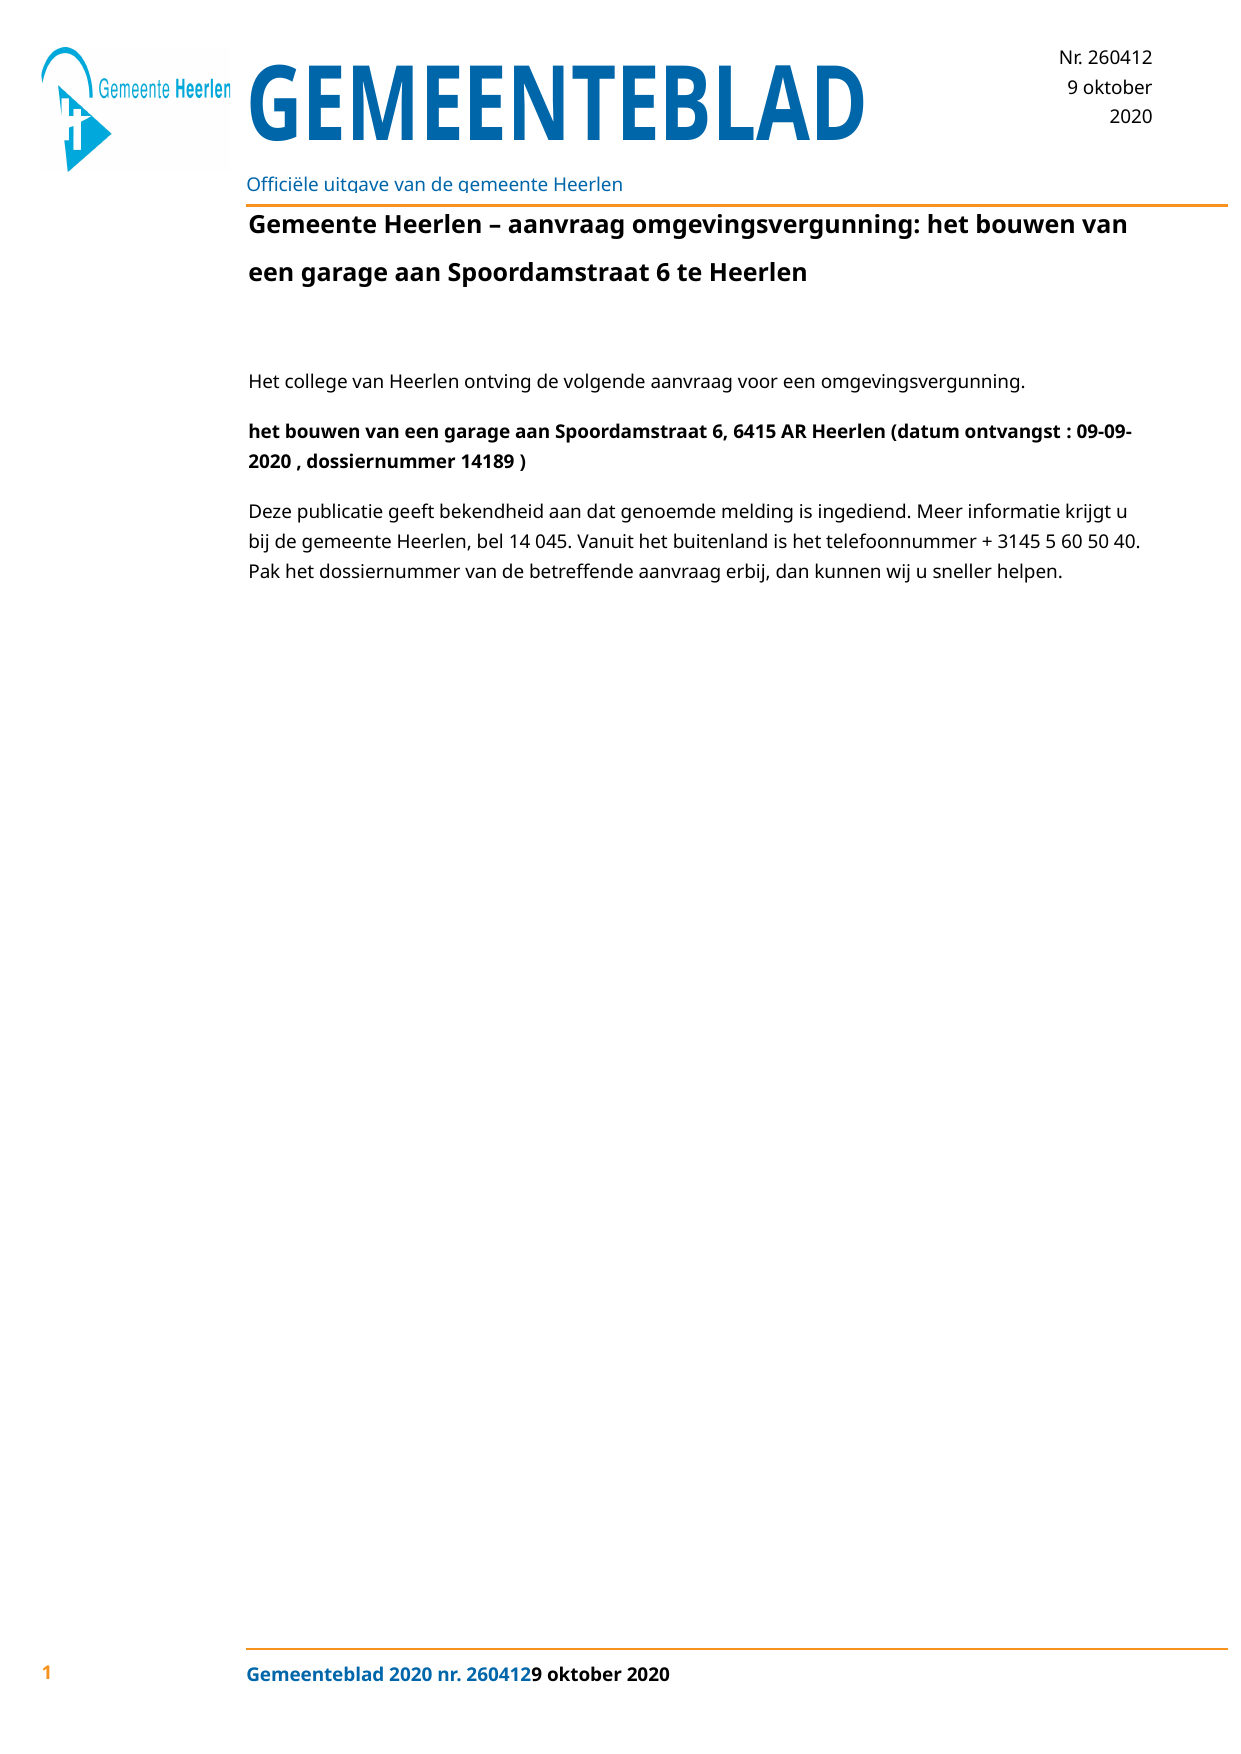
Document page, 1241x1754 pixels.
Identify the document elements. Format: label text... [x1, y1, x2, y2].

text Deze publicatie geeft bekendheid aan dat genoemde melding is ingediend. Meer informatie krijgt u bij de gemeente Heerlen, bel 14 045. Vanuit het buitenland is het telefoonnummer + 3145 5 60 50 40. Pak het dossiernummer van de betreffende aanvraag erbij, dan kunnen wij u sneller helpen. [248, 499, 1152, 584]
text het bouwen van een garage aan Spoordamstraat 6, 6415 AR Heerlen (datum ontvangst : 09-09-2020 , dossiernummer 14189 ) [248, 419, 1152, 474]
picture [41, 47, 59, 70]
picture [41, 47, 231, 172]
text Het college van Heerlen ontving de volgende aanvraag voor een omgevingsvergunning. [248, 368, 1152, 394]
text Gemeente Heerlen – aanvraag omgevingsvergunning: het bouwen van een garage aan Spoordamstraat 6 te Heerlen [248, 207, 1152, 288]
